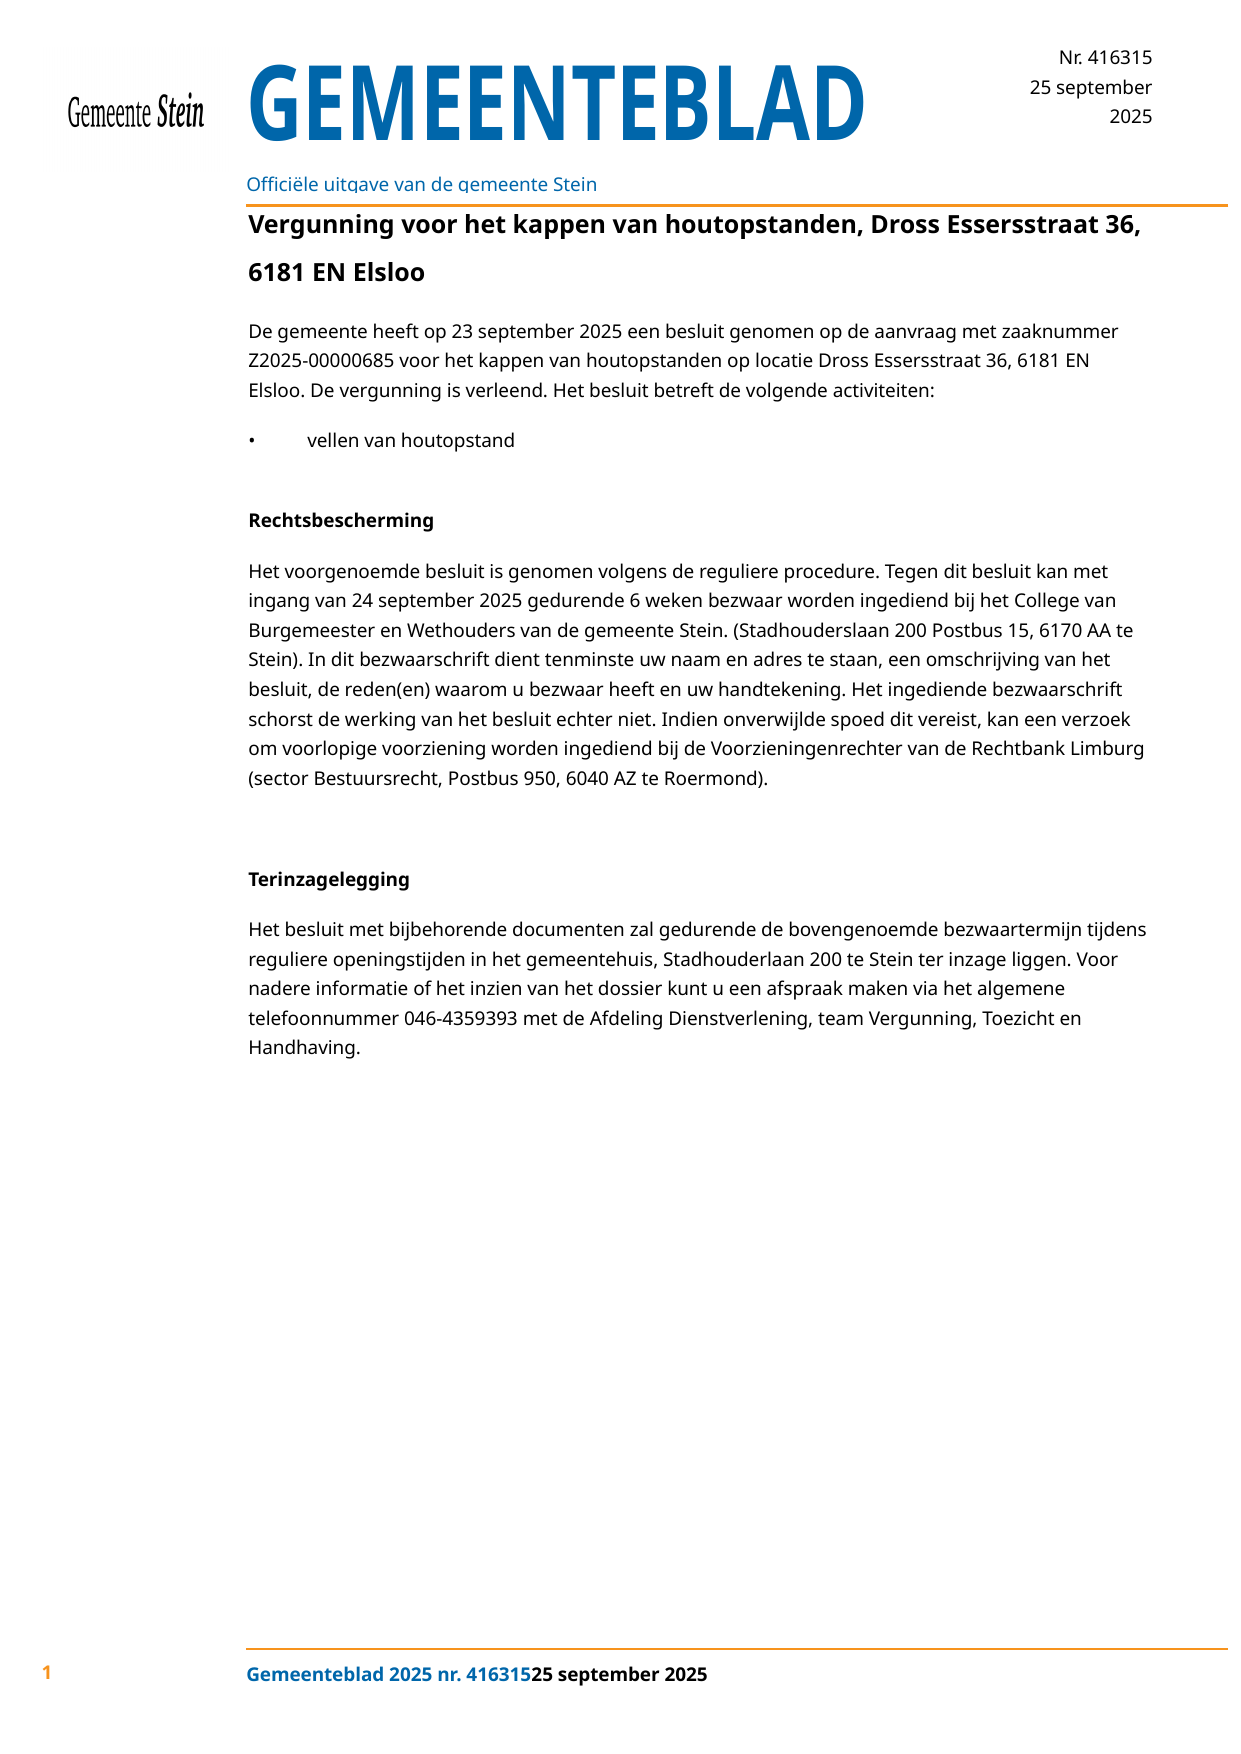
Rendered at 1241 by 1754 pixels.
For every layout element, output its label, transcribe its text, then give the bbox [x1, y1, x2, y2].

text Het voorgenoemde besluit is genomen volgens de reguliere procedure. Tegen dit besluit kan met ingang van 24 september 2025 gedurende 6 weken bezwaar worden ingediend bij het College van Burgemeester en Wethouders van de gemeente Stein. (Stadhouderslaan 200 Postbus 15, 6170 AA te Stein). In dit bezwaarschrift dient tenminste uw naam en adres te staan, een omschrijving van het besluit, de reden(en) waarom u bezwaar heeft en uw handtekening. Het ingediende bezwaarschrift schorst de werking van het besluit echter niet. Indien onverwijlde spoed dit vereist, kan een verzoek om voorlopige voorziening worden ingediend bij de Voorzieningenrechter van de Rechtbank Limburg (sector Bestuursrecht, Postbus 950, 6040 AZ te Roermond). [248, 558, 1152, 791]
text Het besluit met bijbehorende documenten zal gedurende de bovengenoemde bezwaartermijn tijdens reguliere openingstijden in het gemeentehuis, Stadhouderlaan 200 te Stein ter inzage liggen. Voor nadere informatie of het inzien van het dossier kunt u een afspraak maken via het algemene telefoonnummer 046-4359393 met de Afdeling Dienstverlening, team Vergunning, Toezicht en Handhaving. [248, 916, 1152, 1060]
list vellen van houtopstand [248, 427, 1152, 453]
text Vergunning voor het kappen van houtopstanden, Dross Essersstraat 36, 6181 EN Elsloo [248, 207, 1152, 288]
text Rechtsbescherming [248, 507, 1152, 533]
picture [41, 47, 231, 172]
text Terinzagelegging [248, 866, 1152, 892]
text De gemeente heeft op 23 september 2025 een besluit genomen op de aanvraag met zaaknummer Z2025-00000685 voor het kappen van houtopstanden op locatie Dross Essersstraat 36, 6181 EN Elsloo. De vergunning is verleend. Het besluit betreft de volgende activiteiten: [248, 318, 1152, 403]
